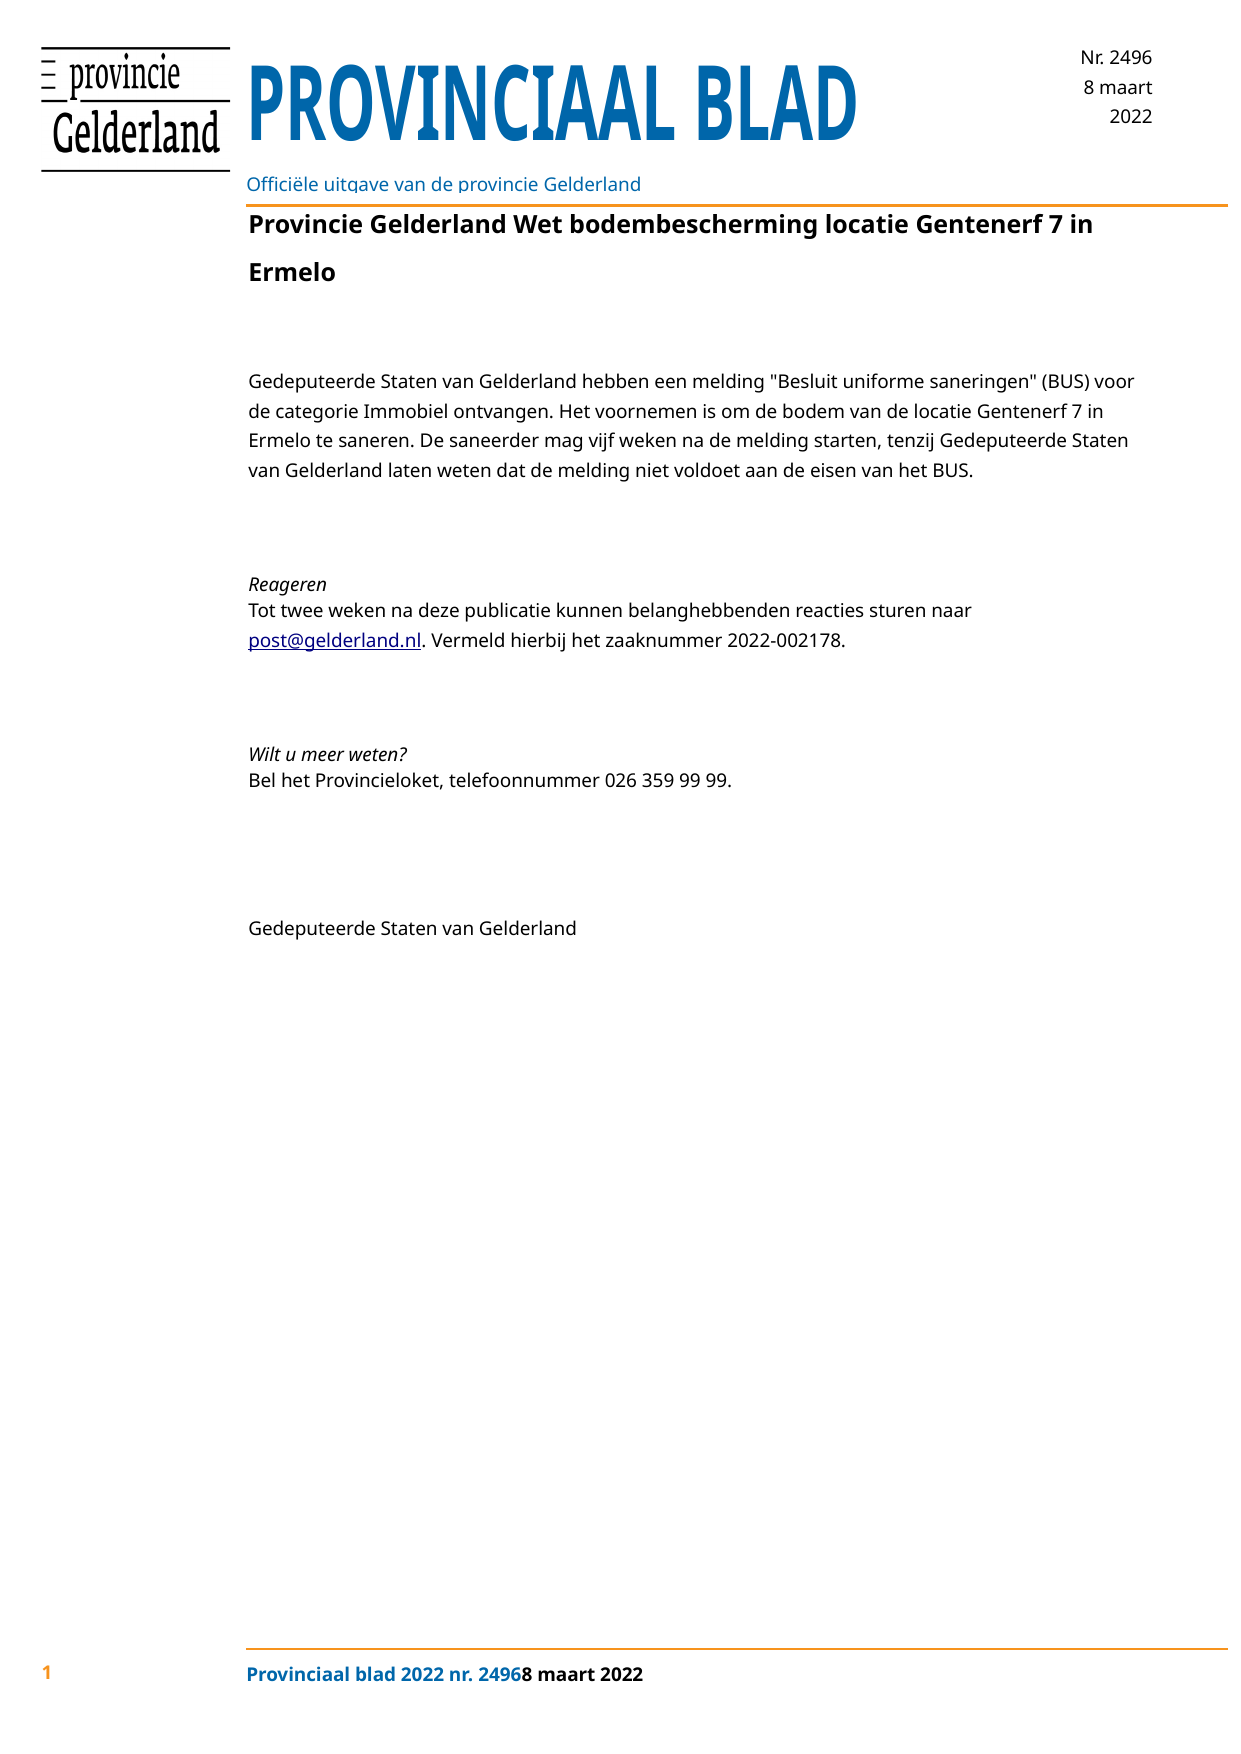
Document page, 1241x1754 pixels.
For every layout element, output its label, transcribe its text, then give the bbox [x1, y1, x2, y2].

text Tot twee weken na deze publicatie kunnen belanghebbenden reacties sturen naar post@gelderland.nl. Vermeld hierbij het zaaknummer 2022-002178. [248, 597, 1152, 652]
text Bel het Provincieloket, telefoonnummer 026 359 99 99. [248, 767, 1152, 793]
text Wilt u meer weten? [248, 741, 1152, 767]
text Gedeputeerde Staten van Gelderland hebben een melding "Besluit uniforme saneringen" (BUS) voor de categorie Immobiel ontvangen. Het voornemen is om de bodem van de locatie Gentenerf 7 in Ermelo te saneren. De saneerder mag vijf weken na de melding starten, tenzij Gedeputeerde Staten van Gelderland laten weten dat de melding niet voldoet aan de eisen van het BUS. [248, 368, 1152, 483]
text Reageren [248, 571, 1152, 597]
text Gedeputeerde Staten van Gelderland [248, 916, 1152, 941]
text Provincie Gelderland Wet bodembescherming locatie Gentenerf 7 in Ermelo [248, 207, 1152, 288]
picture [41, 47, 231, 172]
